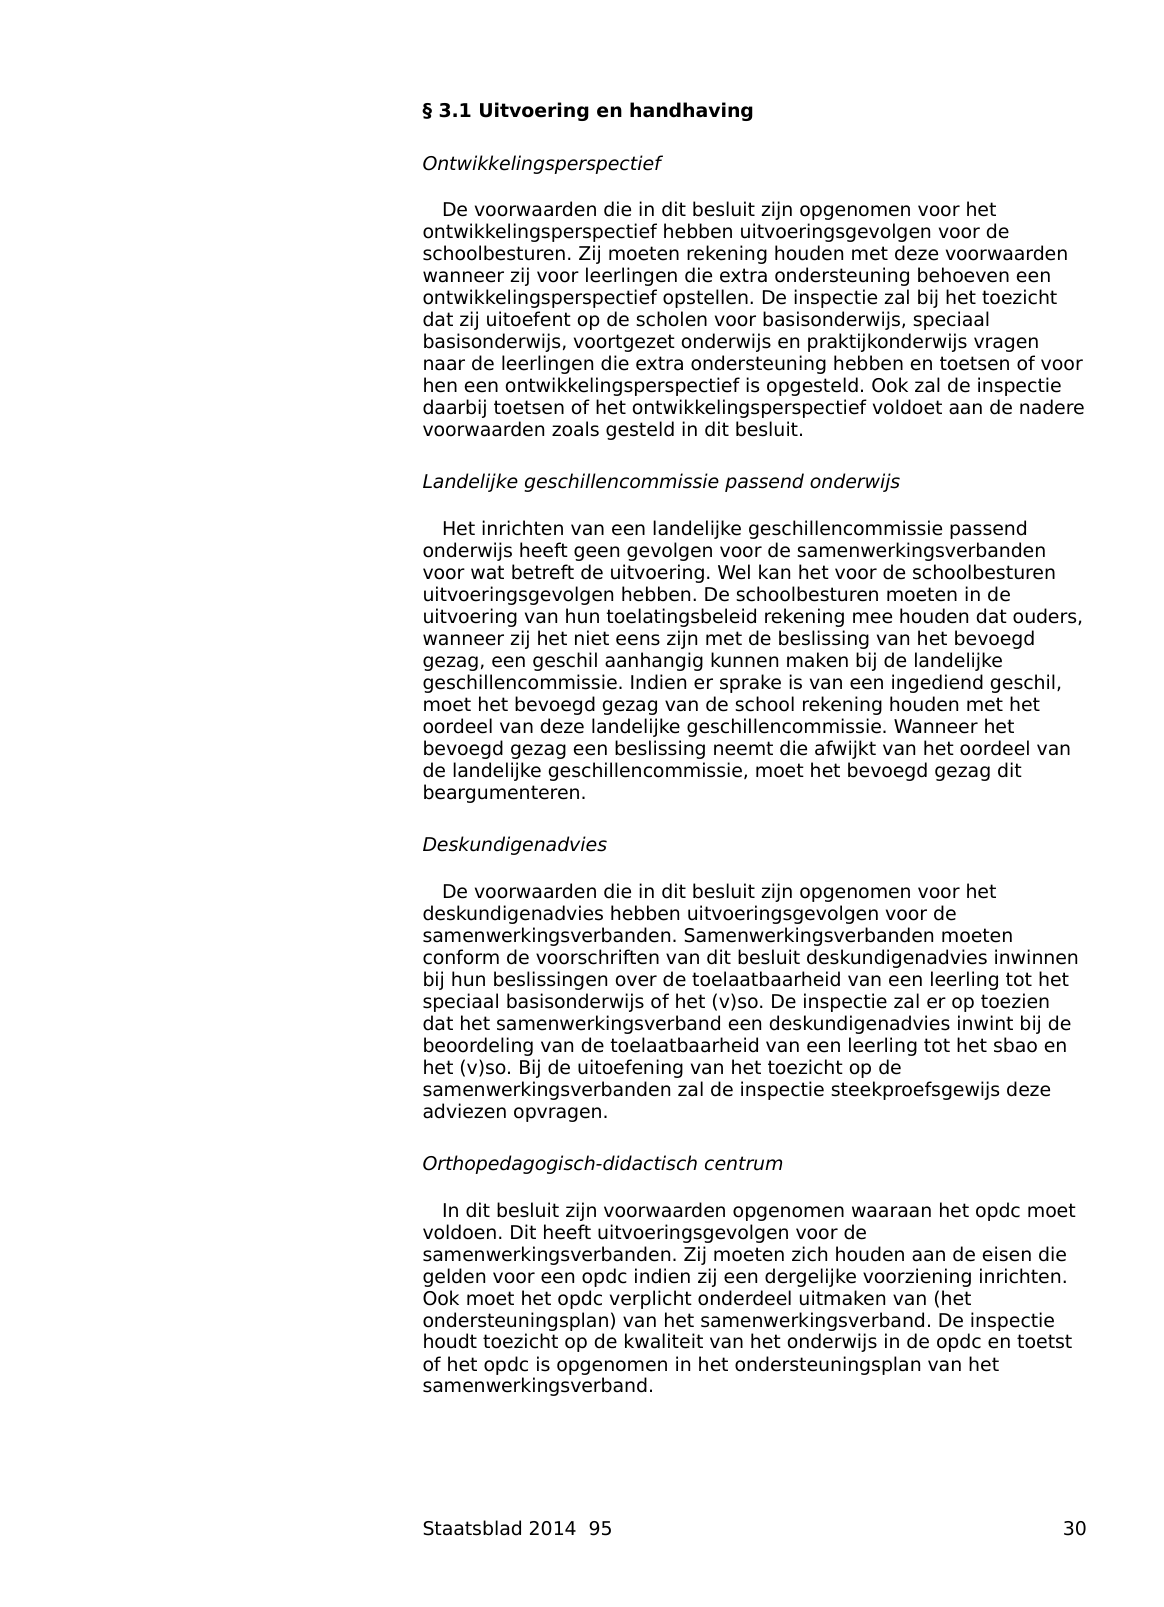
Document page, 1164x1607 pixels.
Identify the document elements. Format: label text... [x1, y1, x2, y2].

text De voorwaarden die in dit besluit zijn opgenomen voor het deskundigenadvies hebben uitvoeringsgevolgen voor de samenwerkingsverbanden. Samenwerkingsverbanden moeten conform de voorschriften van dit besluit deskundigenadvies inwinnen bij hun beslissingen over de toelaatbaarheid van een leerling tot het speciaal basisonderwijs of het (v)so. De inspectie zal er op toezien dat het samenwerkingsverband een deskundigenadvies inwint bij de beoordeling van de toelaatbaarheid van een leerling tot het sbao en het (v)so. Bij de uitoefening van het toezicht op de samenwerkingsverbanden zal de inspectie steekproefsgewijs deze adviezen opvragen. [422, 881, 1087, 1123]
text De voorwaarden die in dit besluit zijn opgenomen voor het ontwikkelingsperspectief hebben uitvoeringsgevolgen voor de schoolbesturen. Zij moeten rekening houden met deze voorwaarden wanneer zij voor leerlingen die extra ondersteuning behoeven een ontwikkelingsperspectief opstellen. De inspectie zal bij het toezicht dat zij uitoefent op de scholen voor basisonderwijs, speciaal basisonderwijs, voortgezet onderwijs en praktijkonderwijs vragen naar de leerlingen die extra ondersteuning hebben en toetsen of voor hen een ontwikkelingsperspectief is opgesteld. Ook zal de inspectie daarbij toetsen of het ontwikkelingsperspectief voldoet aan de nadere voorwaarden zoals gesteld in dit besluit. [422, 199, 1087, 441]
subtitle Orthopedagogisch-didactisch centrum [422, 1153, 1087, 1174]
subtitle Deskundigenadvies [422, 834, 1087, 856]
text Het inrichten van een landelijke geschillencommissie passend onderwijs heeft geen gevolgen voor de samenwerkingsverbanden voor wat betreft de uitvoering. Wel kan het voor de schoolbesturen uitvoeringsgevolgen hebben. De schoolbesturen moeten in de uitvoering van hun toelatingsbeleid rekening mee houden dat ouders, wanneer zij het niet eens zijn met de beslissing van het bevoegd gezag, een geschil aanhangig kunnen maken bij de landelijke geschillencommissie. Indien er sprake is van een ingediend geschil, moet het bevoegd gezag van de school rekening houden met het oordeel van deze landelijke geschillencommissie. Wanneer het bevoegd gezag een beslissing neemt die afwijkt van het oordeel van de landelijke geschillencommissie, moet het bevoegd gezag dit beargumenteren. [422, 518, 1087, 804]
subtitle § 3.1 Uitvoering en handhaving [422, 100, 1087, 122]
subtitle Landelijke geschillencommissie passend onderwijs [422, 471, 1087, 493]
text In dit besluit zijn voorwaarden opgenomen waaraan het opdc moet voldoen. Dit heeft uitvoeringsgevolgen voor de samenwerkingsverbanden. Zij moeten zich houden aan de eisen die gelden voor een opdc indien zij een dergelijke voorziening inrichten. Ook moet het opdc verplicht onderdeel uitmaken van (het ondersteuningsplan) van het samenwerkingsverband. De inspectie houdt toezicht op de kwaliteit van het onderwijs in de opdc en toetst of het opdc is opgenomen in het ondersteuningsplan van het samenwerkingsverband. [422, 1199, 1087, 1397]
subtitle Ontwikkelingsperspectief [422, 152, 1087, 174]
